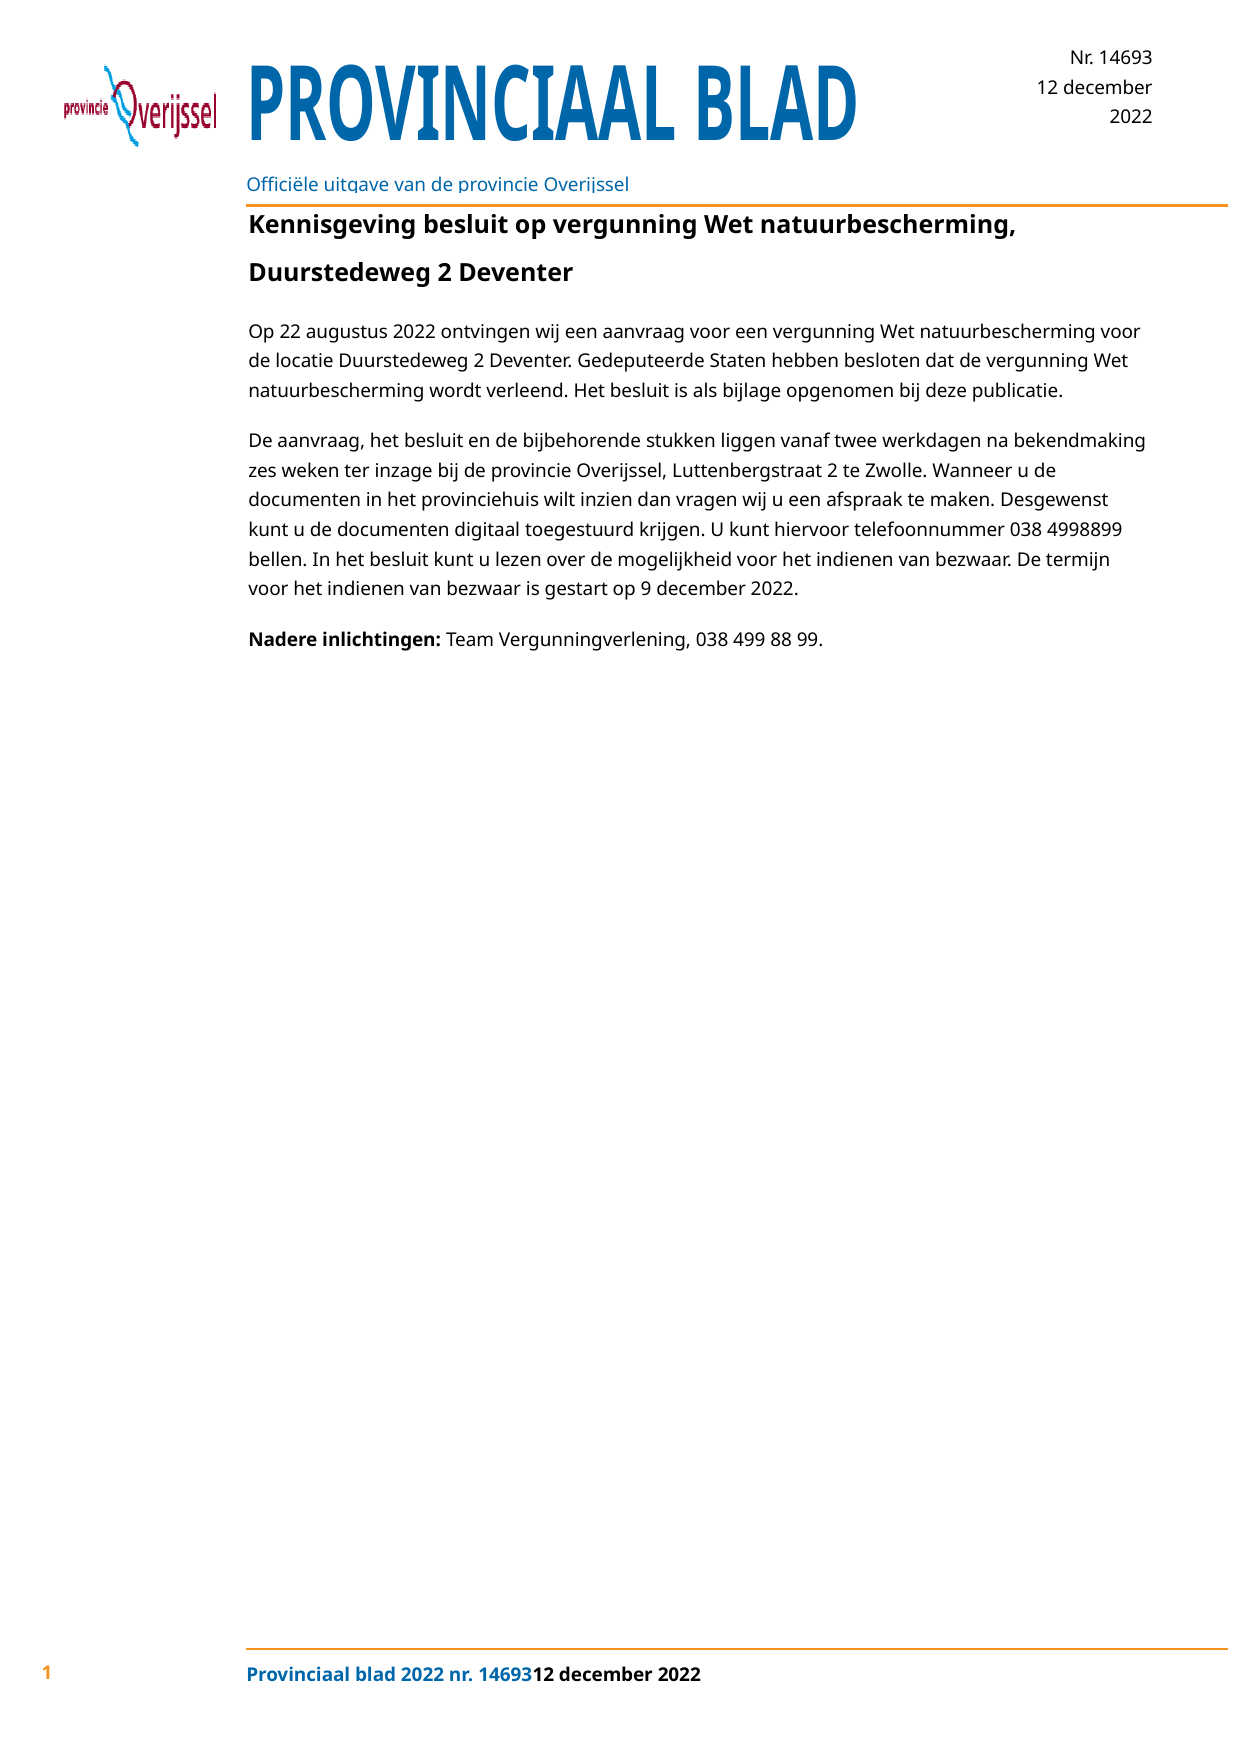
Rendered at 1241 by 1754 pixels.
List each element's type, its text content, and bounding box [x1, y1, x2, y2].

text Nadere inlichtingen: Team Vergunningverlening, 038 499 88 99. [248, 626, 1152, 652]
text Op 22 augustus 2022 ontvingen wij een aanvraag voor een vergunning Wet natuurbescherming voor de locatie Duurstedeweg 2 Deventer. Gedeputeerde Staten hebben besloten dat de vergunning Wet natuurbescherming wordt verleend. Het besluit is als bijlage opgenomen bij deze publicatie. [248, 318, 1152, 403]
text De aanvraag, het besluit en de bijbehorende stukken liggen vanaf twee werkdagen na bekendmaking zes weken ter inzage bij de provincie Overijssel, Luttenbergstraat 2 te Zwolle. Wanneer u de documenten in het provinciehuis wilt inzien dan vragen wij u een afspraak te maken. Desgewenst kunt u de documenten digitaal toegestuurd krijgen. U kunt hiervoor telefoonnummer 038 4998899 bellen. In het besluit kunt u lezen over de mogelijkheid voor het indienen van bezwaar. De termijn voor het indienen van bezwaar is gestart op 9 december 2022. [248, 427, 1152, 601]
picture [41, 47, 231, 172]
text Kennisgeving besluit op vergunning Wet natuurbescherming, Duurstedeweg 2 Deventer [248, 207, 1152, 288]
